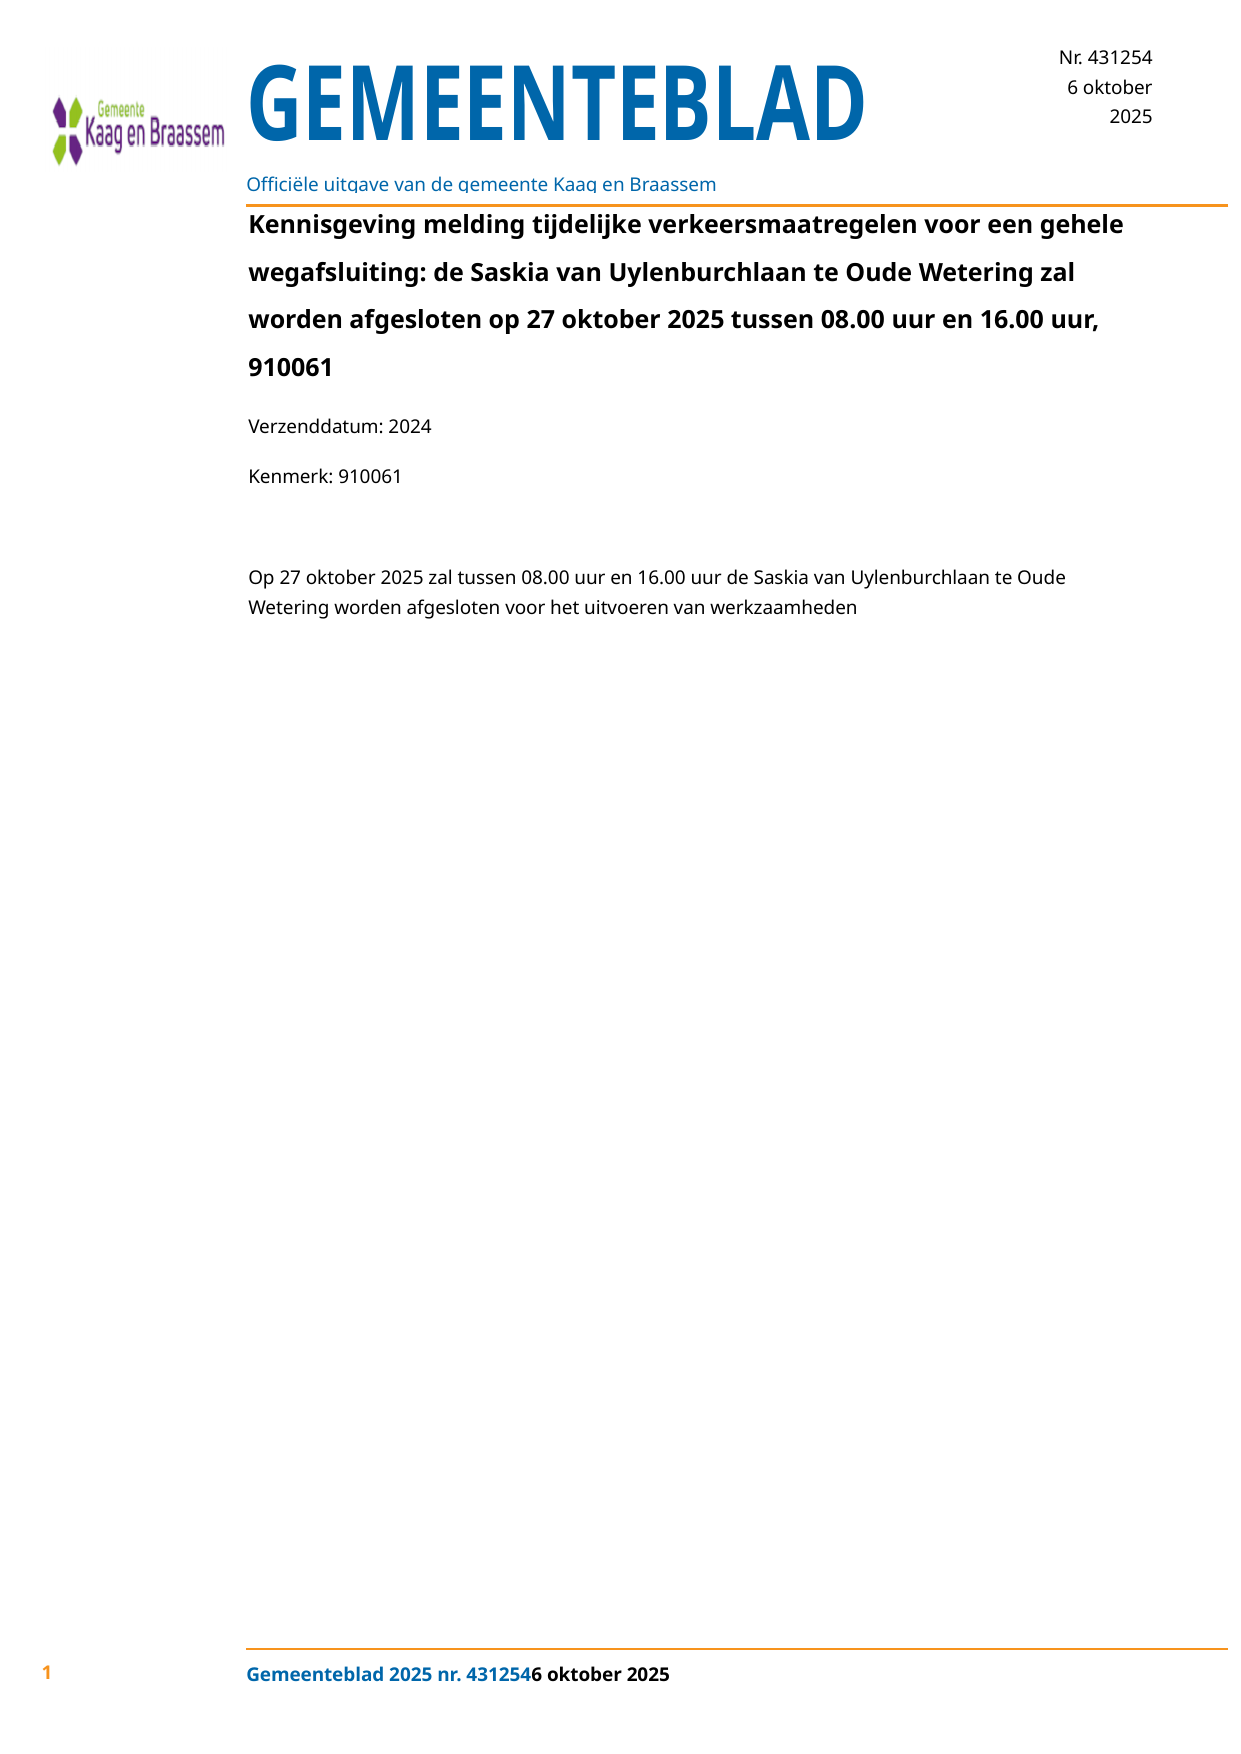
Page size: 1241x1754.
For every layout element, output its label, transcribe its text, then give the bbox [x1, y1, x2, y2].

picture [41, 47, 231, 172]
text Kenmerk: 910061 [248, 463, 1152, 489]
text Op 27 oktober 2025 zal tussen 08.00 uur en 16.00 uur de Saskia van Uylenburchlaan te Oude Wetering worden afgesloten voor het uitvoeren van werkzaamheden [248, 564, 1152, 620]
text Kennisgeving melding tijdelijke verkeersmaatregelen voor een gehele wegafsluiting: de Saskia van Uylenburchlaan te Oude Wetering zal worden afgesloten op 27 oktober 2025 tussen 08.00 uur en 16.00 uur, 910061 [248, 207, 1152, 384]
text Verzenddatum: 2024 [248, 413, 1152, 439]
